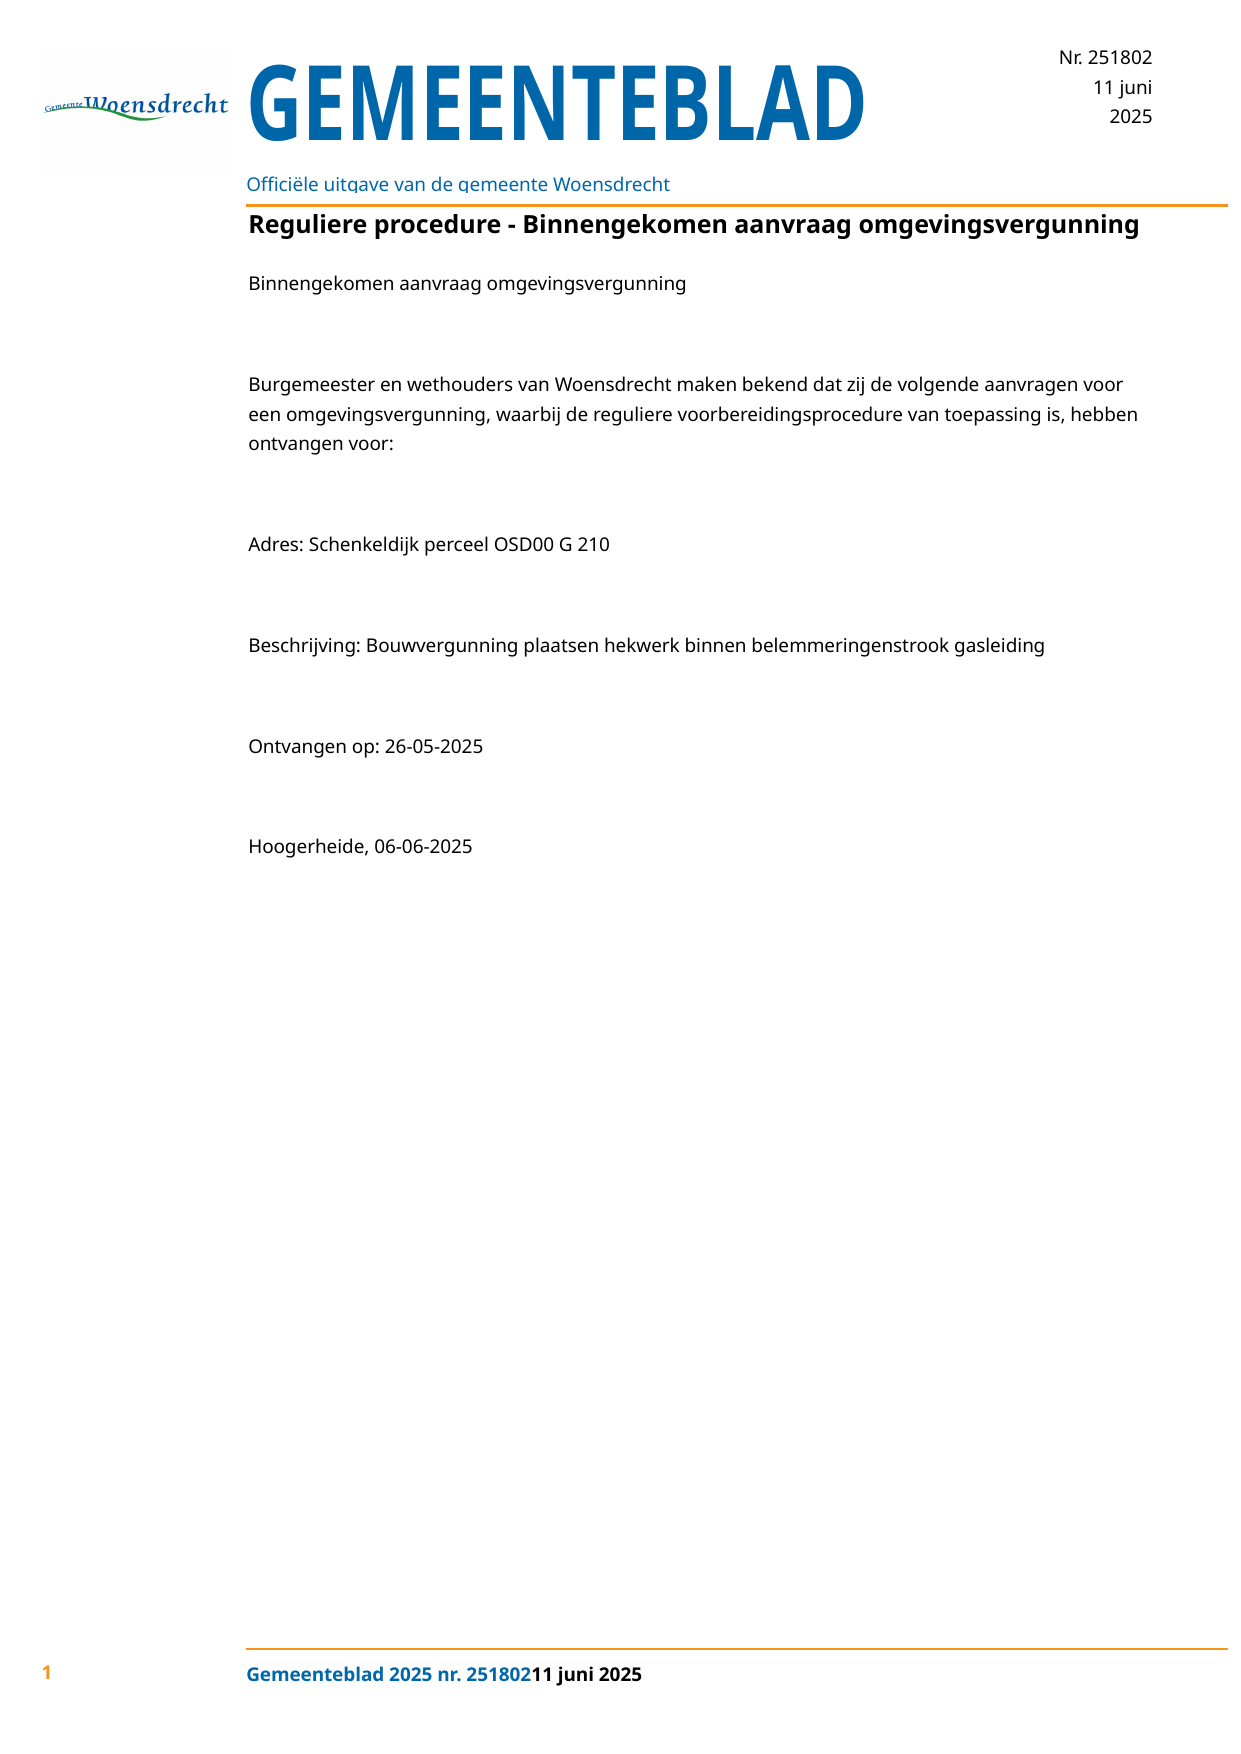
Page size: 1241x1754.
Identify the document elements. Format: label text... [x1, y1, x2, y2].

text Binnengekomen aanvraag omgevingsvergunning [248, 270, 1152, 296]
picture [41, 47, 231, 172]
text Beschrijving: Bouwvergunning plaatsen hekwerk binnen belemmeringenstrook gasleiding [248, 632, 1152, 658]
text Adres: Schenkeldijk perceel OSD00 G 210 [248, 531, 1152, 557]
text Hoogerheide, 06-06-2025 [248, 834, 1152, 859]
text Burgemeester en wethouders van Woensdrecht maken bekend dat zij de volgende aanvragen voor een omgevingsvergunning, waarbij de reguliere voorbereidingsprocedure van toepassing is, hebben ontvangen voor: [248, 371, 1152, 456]
text Reguliere procedure - Binnengekomen aanvraag omgevingsvergunning [248, 207, 1152, 241]
text Ontvangen op: 26-05-2025 [248, 733, 1152, 758]
